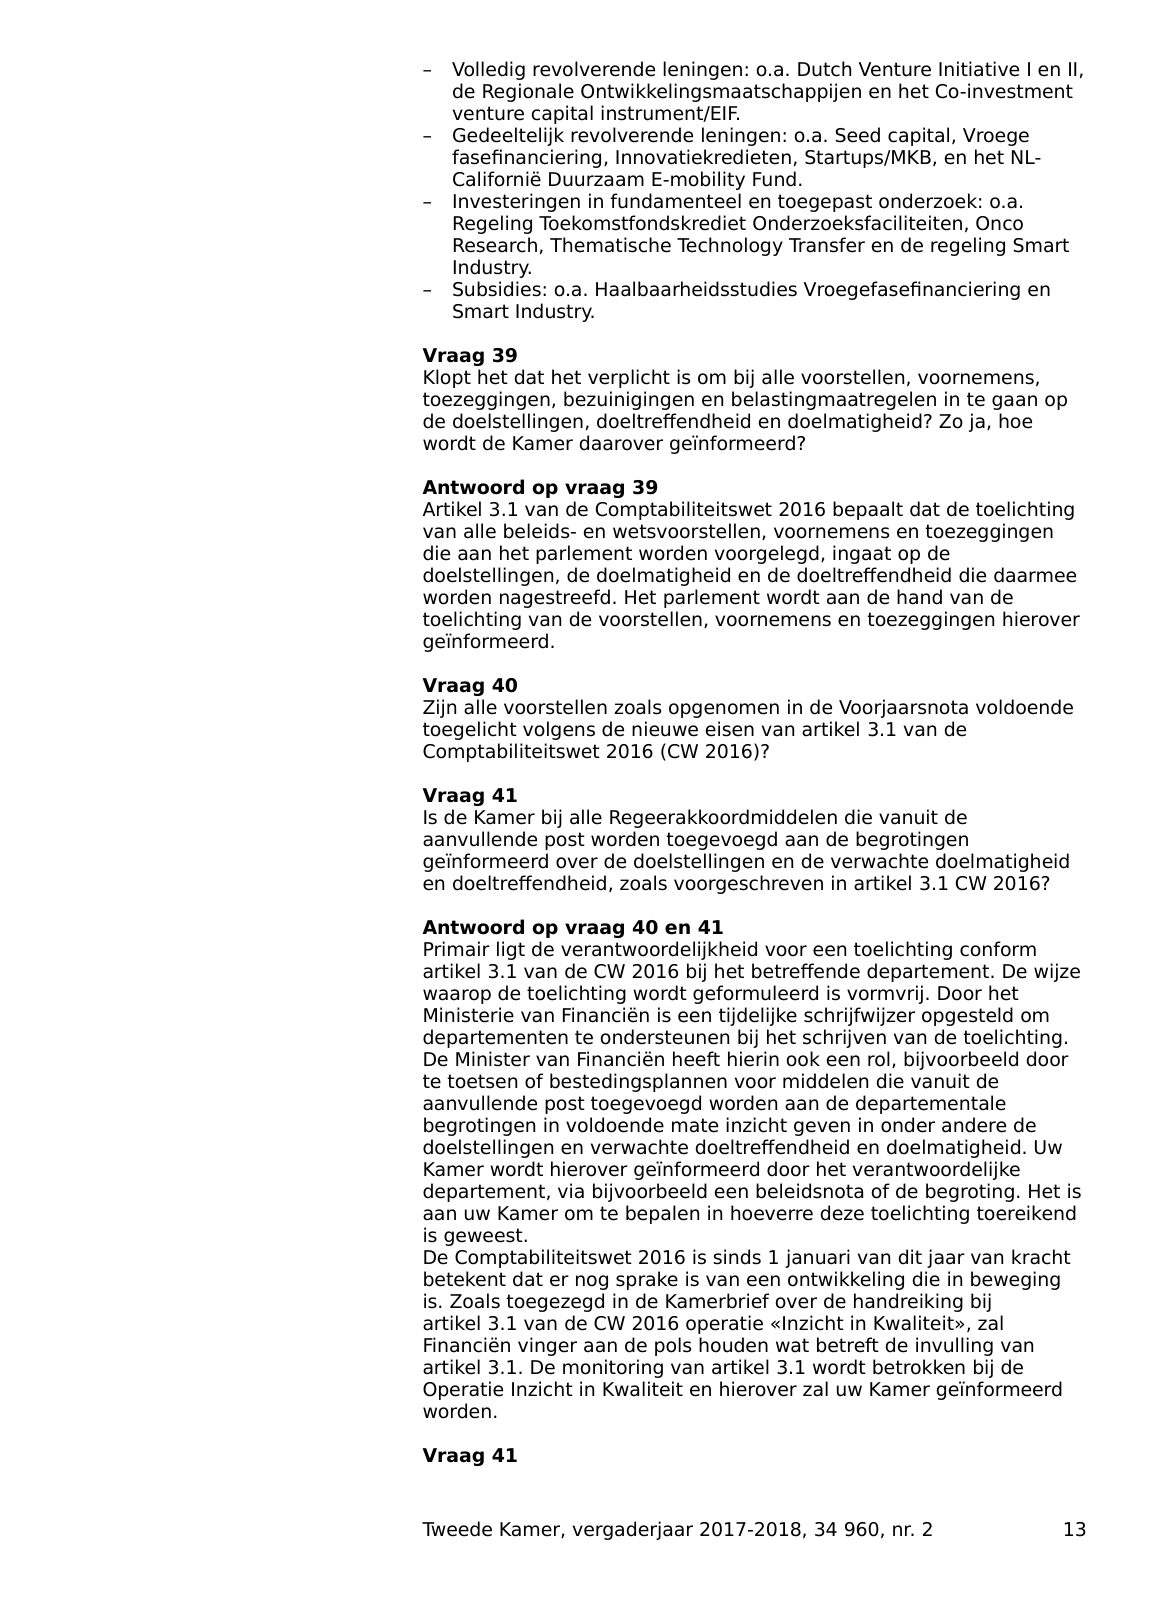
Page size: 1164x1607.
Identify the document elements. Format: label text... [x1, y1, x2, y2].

text Vraag 40 [422, 675, 1087, 697]
text Klopt het dat het verplicht is om bij alle voorstellen, voornemens, toezeggingen, bezuinigingen en belastingmaatregelen in te gaan op de doelstellingen, doeltreffendheid en doelmatigheid? Zo ja, hoe wordt de Kamer daarover geïnformeerd? [422, 367, 1087, 455]
text Antwoord op vraag 39 [422, 477, 1087, 499]
text Vraag 41 [422, 785, 1087, 807]
text Primair ligt de verantwoordelijkheid voor een toelichting conform artikel 3.1 van de CW 2016 bij het betreffende departement. De wijze waarop de toelichting wordt geformuleerd is vormvrij. Door het Ministerie van Financiën is een tijdelijke schrijfwijzer opgesteld om departementen te ondersteunen bij het schrijven van de toelichting. [422, 939, 1087, 1049]
text Vraag 41 [422, 1445, 1087, 1467]
text Zijn alle voorstellen zoals opgenomen in de Voorjaarsnota voldoende toegelicht volgens de nieuwe eisen van artikel 3.1 van de Comptabiliteitswet 2016 (CW 2016)? [422, 697, 1087, 763]
text Antwoord op vraag 40 en 41 [422, 917, 1087, 939]
text Artikel 3.1 van de Comptabiliteitswet 2016 bepaalt dat de toelichting van alle beleids- en wetsvoorstellen, voornemens en toezeggingen die aan het parlement worden voorgelegd, ingaat op de doelstellingen, de doelmatigheid en de doeltreffendheid die daarmee worden nagestreefd. Het parlement wordt aan de hand van de toelichting van de voorstellen, voornemens en toezeggingen hierover geïnformeerd. [422, 499, 1087, 653]
text – Investeringen in fundamenteel en toegepast onderzoek: o.a. Regeling Toekomstfondskrediet Onderzoeksfaciliteiten, Onco Research, Thematische Technology Transfer en de regeling Smart Industry. [422, 191, 1087, 279]
text – Subsidies: o.a. Haalbaarheidsstudies Vroegefasefinanciering en Smart Industry. [422, 279, 1087, 323]
text De Minister van Financiën heeft hierin ook een rol, bijvoorbeeld door te toetsen of bestedingsplannen voor middelen die vanuit de aanvullende post toegevoegd worden aan de departementale begrotingen in voldoende mate inzicht geven in onder andere de doelstellingen en verwachte doeltreffendheid en doelmatigheid. Uw Kamer wordt hierover geïnformeerd door het verantwoordelijke departement, via bijvoorbeeld een beleidsnota of de begroting. Het is aan uw Kamer om te bepalen in hoeverre deze toelichting toereikend is geweest. [422, 1049, 1087, 1247]
text Is de Kamer bij alle Regeerakkoordmiddelen die vanuit de aanvullende post worden toegevoegd aan de begrotingen geïnformeerd over de doelstellingen en de verwachte doelmatigheid en doeltreffendheid, zoals voorgeschreven in artikel 3.1 CW 2016? [422, 807, 1087, 895]
text De Comptabiliteitswet 2016 is sinds 1 januari van dit jaar van kracht betekent dat er nog sprake is van een ontwikkeling die in beweging is. Zoals toegezegd in de Kamerbrief over de handreiking bij artikel 3.1 van de CW 2016 operatie «Inzicht in Kwaliteit», zal Financiën vinger aan de pols houden wat betreft de invulling van artikel 3.1. De monitoring van artikel 3.1 wordt betrokken bij de Operatie Inzicht in Kwaliteit en hierover zal uw Kamer geïnformeerd worden. [422, 1247, 1087, 1423]
text – Volledig revolverende leningen: o.a. Dutch Venture Initiative I en II, de Regionale Ontwikkelingsmaatschappijen en het Co-investment venture capital instrument/EIF. [422, 59, 1087, 125]
text Vraag 39 [422, 345, 1087, 367]
text – Gedeeltelijk revolverende leningen: o.a. Seed capital, Vroege fasefinanciering, Innovatiekredieten, Startups/MKB, en het NL-Californië Duurzaam E-mobility Fund. [422, 125, 1087, 191]
